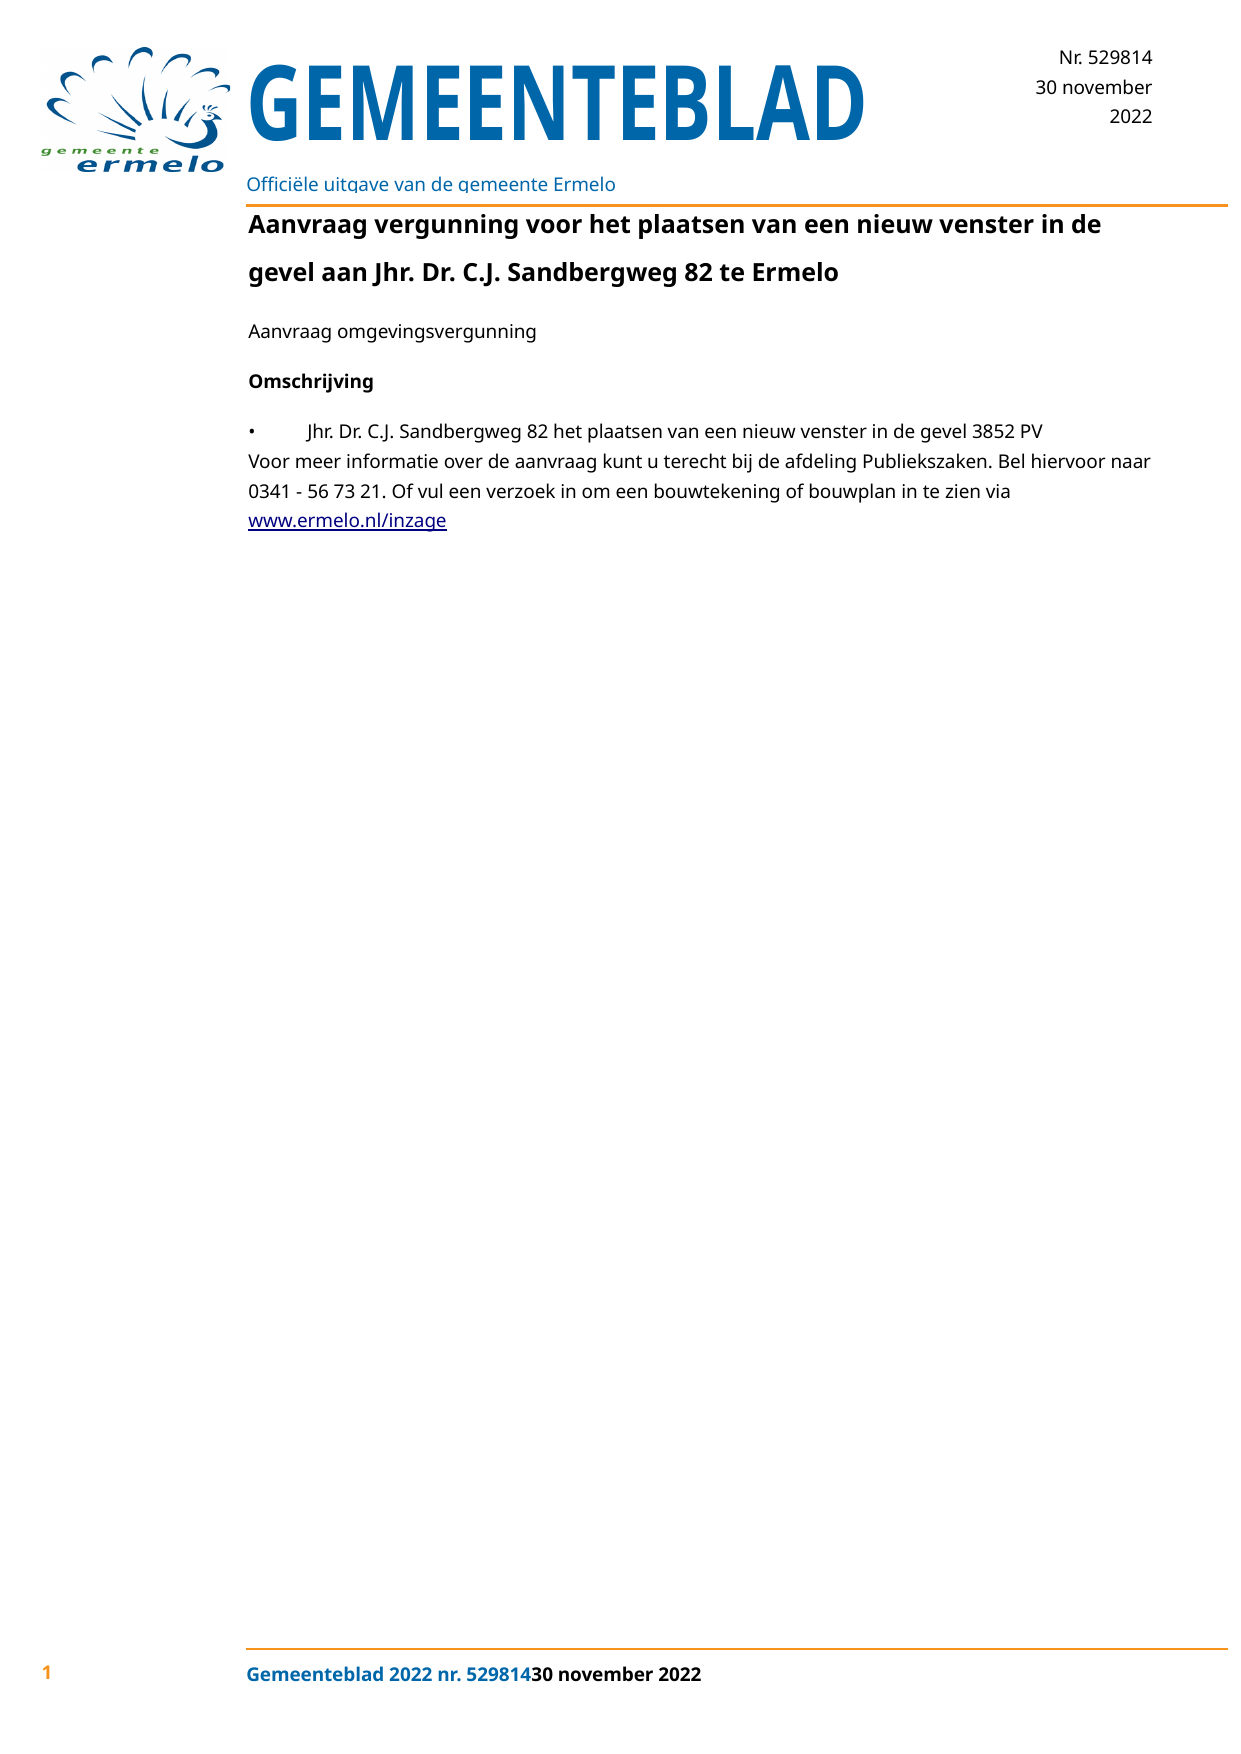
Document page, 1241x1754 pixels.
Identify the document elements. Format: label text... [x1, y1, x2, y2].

picture [41, 47, 231, 172]
list Jhr. Dr. C.J. Sandbergweg 82 het plaatsen van een nieuw venster in de gevel 3852 PV [248, 419, 1152, 444]
text Voor meer informatie over de aanvraag kunt u terecht bij de afdeling Publiekszaken. Bel hiervoor naar 0341 - 56 73 21. Of vul een verzoek in om een bouwtekening of bouwplan in te zien via www.ermelo.nl/inzage [248, 448, 1152, 533]
text Aanvraag vergunning voor het plaatsen van een nieuw venster in de gevel aan Jhr. Dr. C.J. Sandbergweg 82 te Ermelo [248, 207, 1152, 288]
text Aanvraag omgevingsvergunning [248, 318, 1152, 344]
text Omschrijving [248, 368, 1152, 394]
